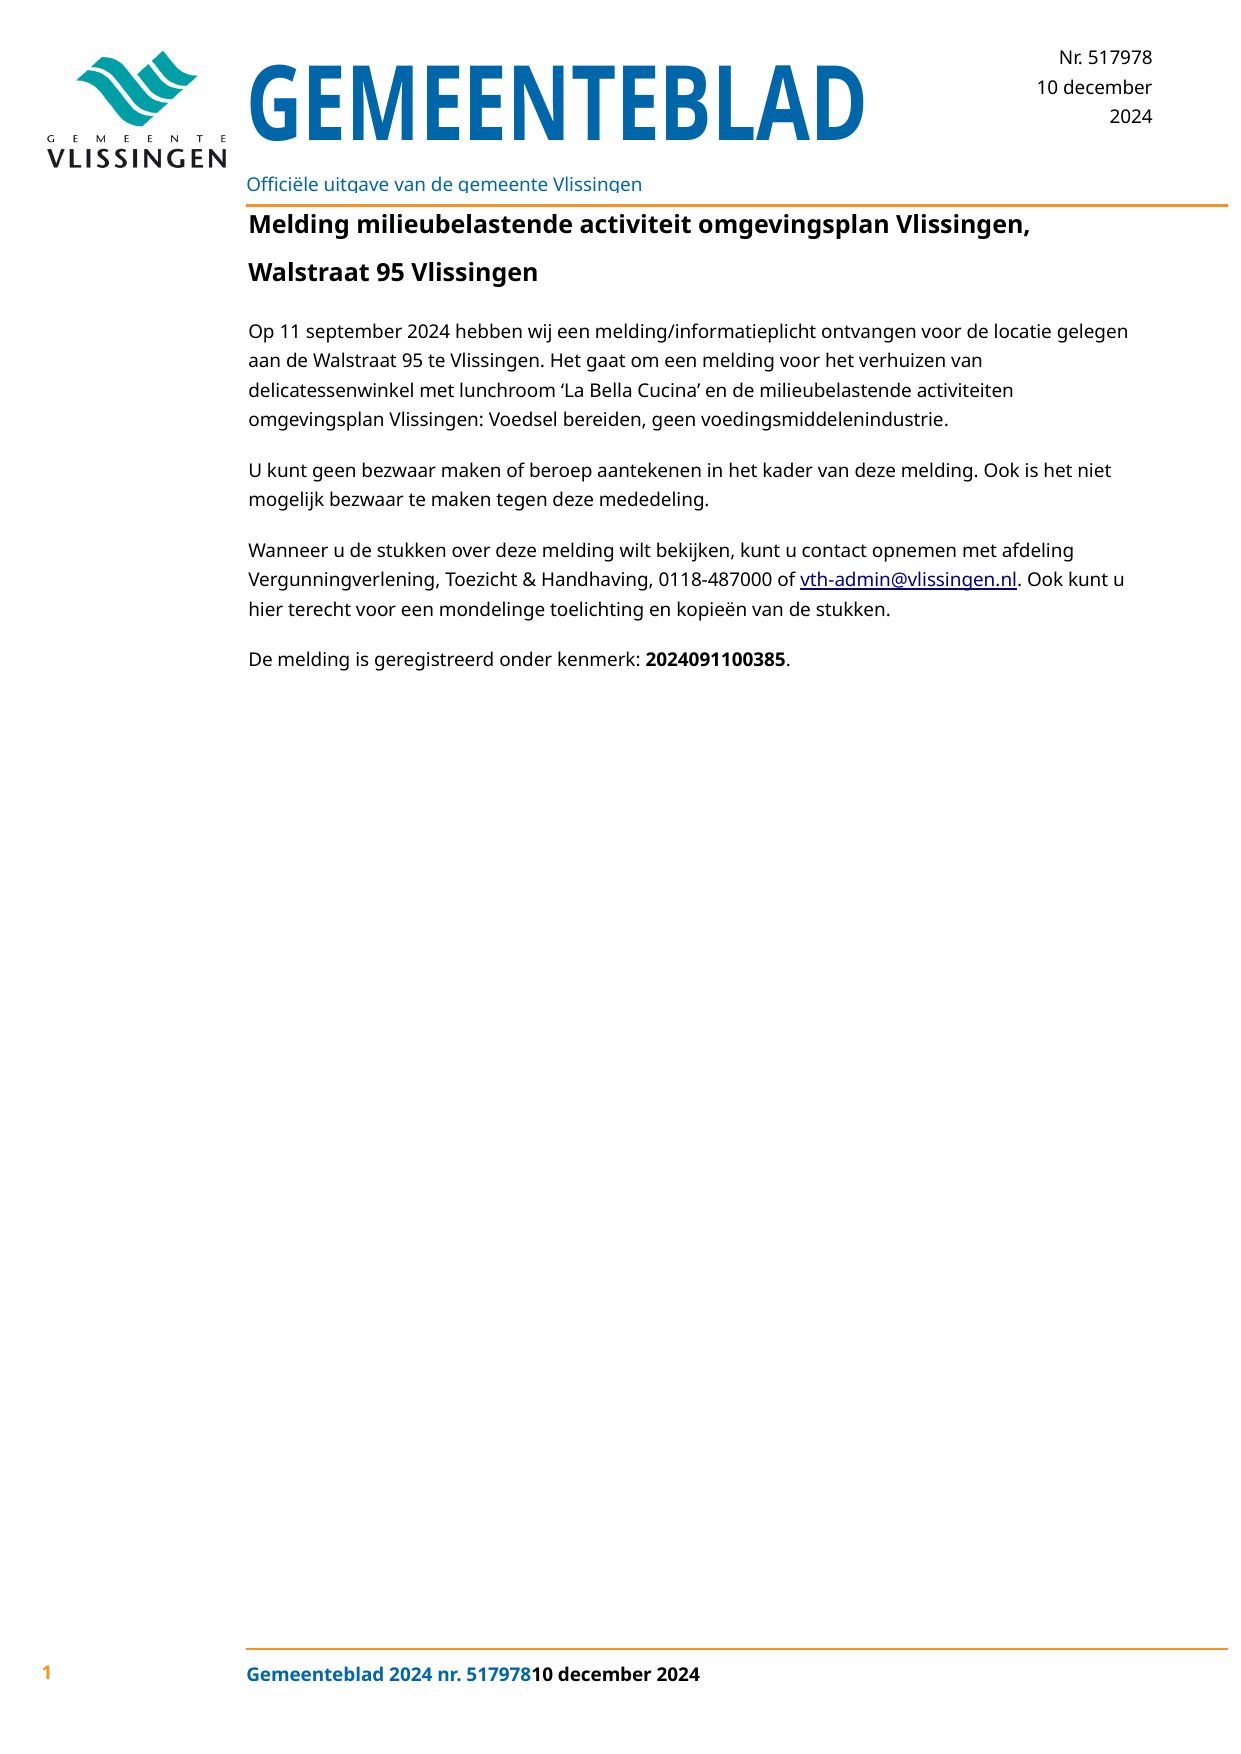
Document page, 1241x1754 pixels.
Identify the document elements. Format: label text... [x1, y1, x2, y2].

text U kunt geen bezwaar maken of beroep aantekenen in het kader van deze melding. Ook is het niet mogelijk bezwaar te maken tegen deze mededeling. [248, 457, 1152, 512]
picture [41, 47, 231, 172]
text De melding is geregistreerd onder kenmerk: 2024091100385. [248, 647, 1152, 672]
text Melding milieubelastende activiteit omgevingsplan Vlissingen, Walstraat 95 Vlissingen [248, 207, 1152, 288]
text Op 11 september 2024 hebben wij een melding/informatieplicht ontvangen voor de locatie gelegen aan de Walstraat 95 te Vlissingen. Het gaat om een melding voor het verhuizen van delicatessenwinkel met lunchroom ‘La Bella Cucina’ en de milieubelastende activiteiten omgevingsplan Vlissingen: Voedsel bereiden, geen voedingsmiddelenindustrie. [248, 318, 1152, 432]
text Wanneer u de stukken over deze melding wilt bekijken, kunt u contact opnemen met afdeling Vergunningverlening, Toezicht & Handhaving, 0118-487000 of vth-admin@vlissingen.nl. Ook kunt u hier terecht voor een mondelinge toelichting en kopieën van de stukken. [248, 537, 1152, 622]
